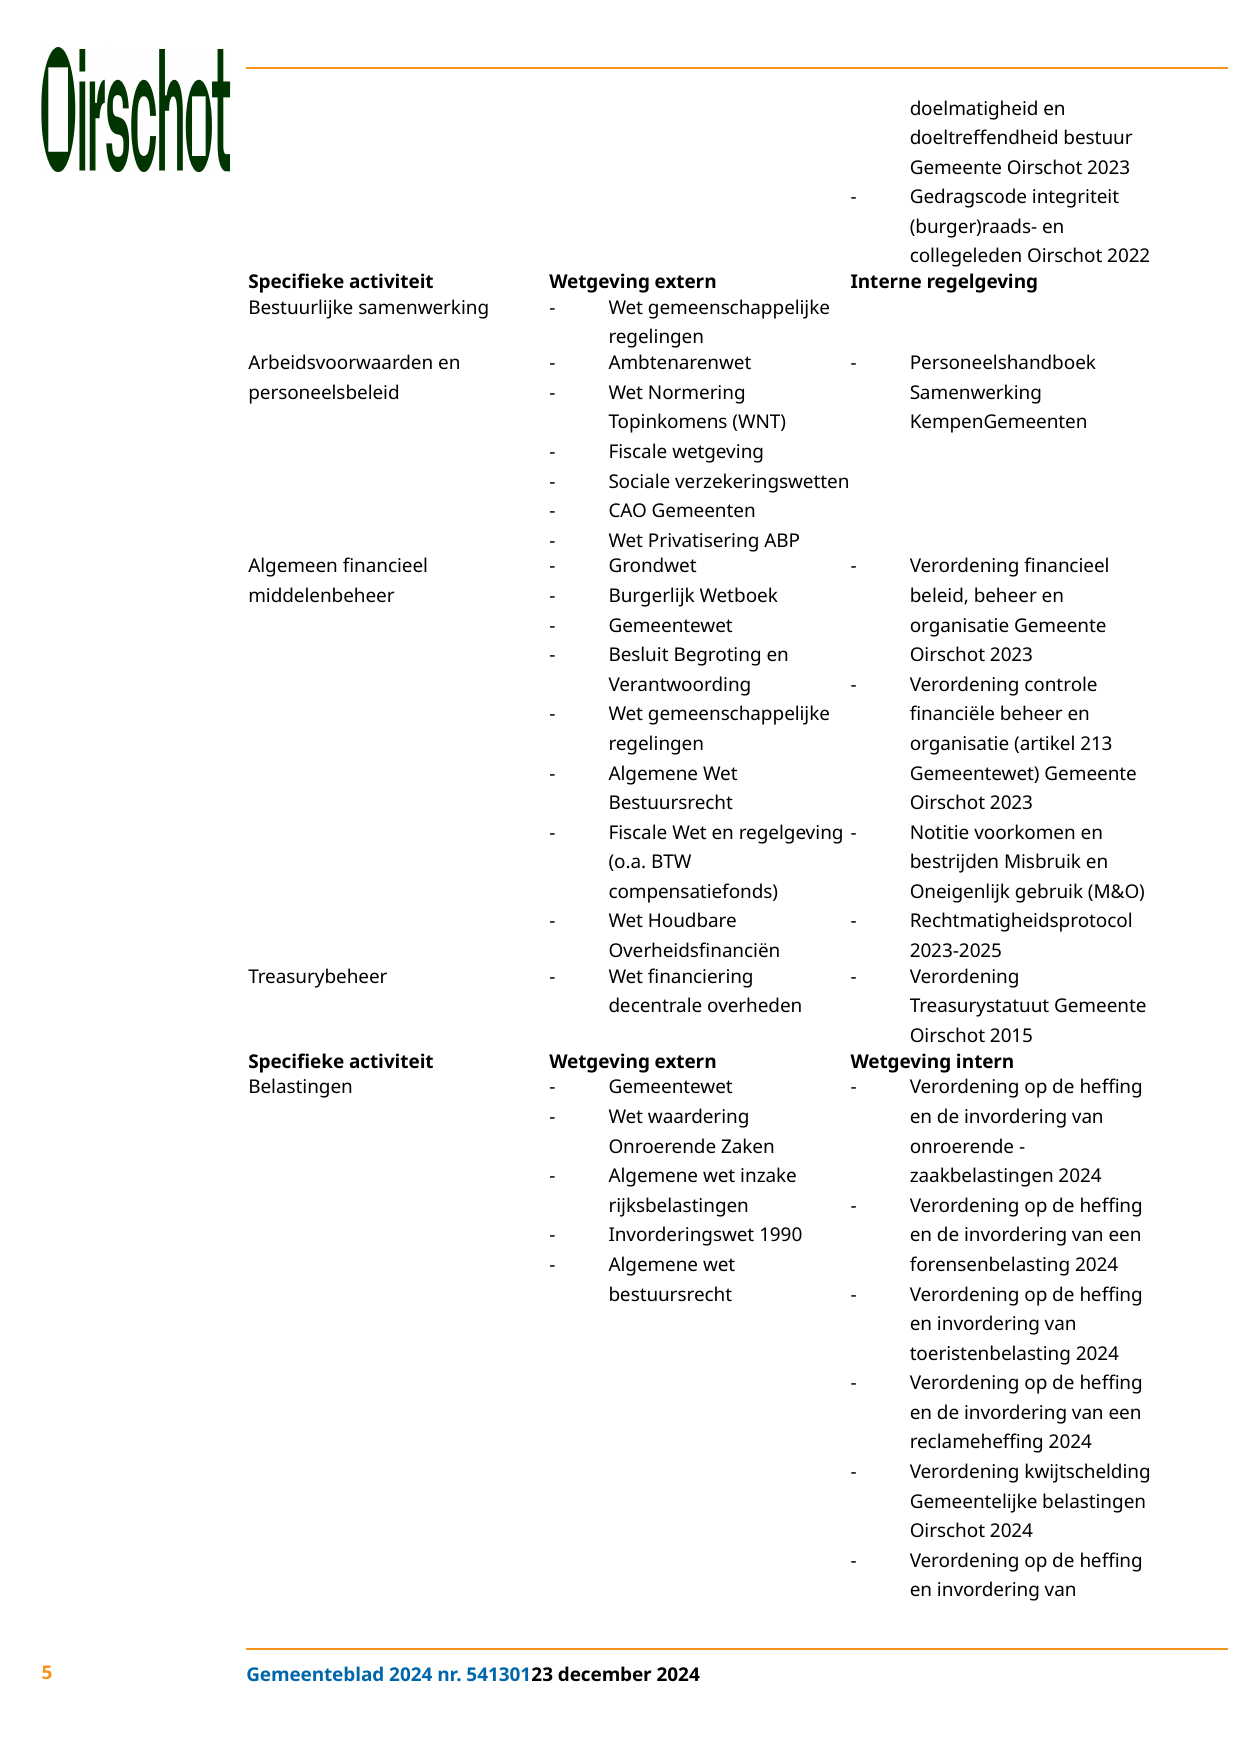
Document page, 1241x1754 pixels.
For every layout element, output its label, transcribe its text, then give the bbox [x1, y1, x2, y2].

table_cell doelmatigheid en doeltreffendheid bestuur Gemeente Oirschot 2023 Gedragscode integriteit (burger)raads- en collegeleden Oirschot 2022 [850, 95, 1152, 268]
table_cell Grondwet Burgerlijk Wetboek Gemeentewet Besluit Begroting en Verantwoording Wet gemeenschappelijke regelingen Algemene Wet Bestuursrecht Fiscale Wet en regelgeving (o.a. BTW compensatiefonds) Wet Houdbare Overheidsfinanciën [549, 553, 850, 963]
table_cell Wetgeving extern [549, 1048, 850, 1074]
table_cell Wet financiering decentrale overheden [549, 963, 850, 1048]
table_cell [248, 95, 549, 268]
table_cell Gemeentewet Wet waardering Onroerende Zaken Algemene wet inzake rijksbelastingen Invorderingswet 1990 Algemene wet bestuursrecht [549, 1074, 850, 1602]
table_cell Specifieke activiteit [248, 1048, 549, 1074]
table_cell [549, 95, 850, 268]
table_cell Belastingen [248, 1074, 549, 1602]
table_cell Verordening financieel beleid, beheer en organisatie Gemeente Oirschot 2023 Verordening controle financiële beheer en organisatie (artikel 213 Gemeentewet) Gemeente Oirschot 2023 Notitie voorkomen en bestrijden Misbruik en Oneigenlijk gebruik (M&O) Rechtmatigheidsprotocol 2023-2025 [850, 553, 1152, 963]
table_cell Personeelshandboek Samenwerking KempenGemeenten [850, 350, 1152, 553]
table_cell Specifieke activiteit [248, 269, 549, 294]
table_cell Verordening Treasurystatuut Gemeente Oirschot 2015 [850, 963, 1152, 1048]
table_cell Wetgeving extern [549, 269, 850, 294]
table_cell Treasurybeheer [248, 963, 549, 1048]
table_cell [850, 294, 1152, 349]
table_cell Wetgeving intern [850, 1048, 1152, 1074]
table_cell Bestuurlijke samenwerking [248, 294, 549, 349]
table_cell Wet gemeenschappelijke regelingen [549, 294, 850, 349]
table_cell Arbeidsvoorwaarden en personeelsbeleid [248, 350, 549, 553]
table_cell Ambtenarenwet Wet Normering Topinkomens (WNT) Fiscale wetgeving Sociale verzekeringswetten CAO Gemeenten Wet Privatisering ABP [549, 350, 850, 553]
table_cell Algemeen financieel middelenbeheer [248, 553, 549, 963]
table_cell Verordening op de heffing en de invordering van onroerende - zaakbelastingen 2024 Verordening op de heffing en de invordering van een forensenbelasting 2024 Verordening op de heffing en invordering van toeristenbelasting 2024 Verordening op de heffing en de invordering van een reclameheffing 2024 Verordening kwijtschelding Gemeentelijke belastingen Oirschot 2024 Verordening op de heffing en invordering van [850, 1074, 1152, 1602]
picture [41, 47, 231, 172]
table_cell Interne regelgeving [850, 269, 1152, 294]
